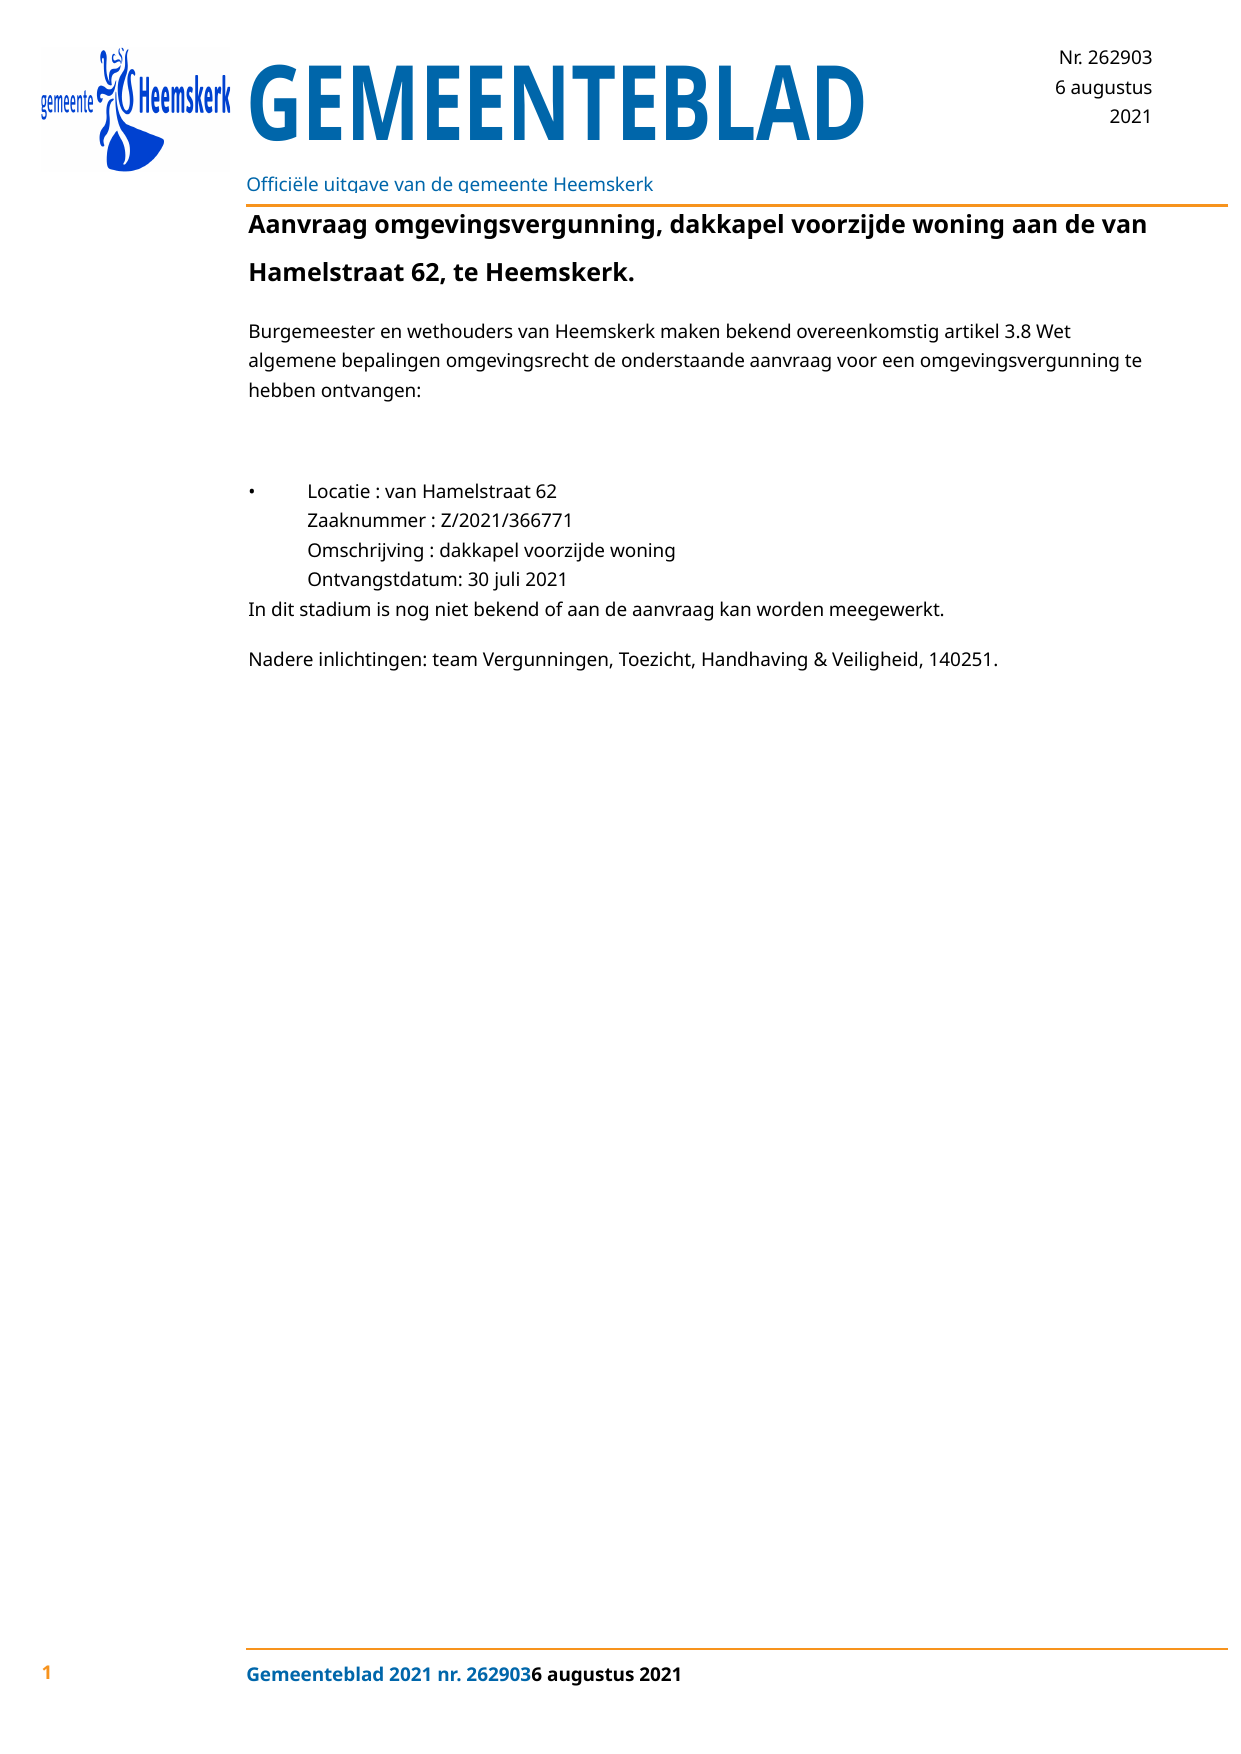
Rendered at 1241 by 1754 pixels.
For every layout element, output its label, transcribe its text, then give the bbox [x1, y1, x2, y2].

text In dit stadium is nog niet bekend of aan de aanvraag kan worden meegewerkt. [248, 596, 1152, 622]
list Omschrijving : dakkapel voorzijde woning [248, 537, 1152, 563]
text Aanvraag omgevingsvergunning, dakkapel voorzijde woning aan de van Hamelstraat 62, te Heemskerk. [248, 207, 1152, 288]
list Locatie : van Hamelstraat 62 [248, 478, 1152, 504]
text Burgemeester en wethouders van Heemskerk maken bekend overeenkomstig artikel 3.8 Wet algemene bepalingen omgevingsrecht de onderstaande aanvraag voor een omgevingsvergunning te hebben ontvangen: [248, 318, 1152, 403]
picture [41, 47, 231, 172]
list Zaaknummer : Z/2021/366771 [248, 507, 1152, 533]
list Ontvangstdatum: 30 juli 2021 [248, 567, 1152, 592]
text Nadere inlichtingen: team Vergunningen, Toezicht, Handhaving & Veiligheid, 140251. [248, 647, 1152, 672]
